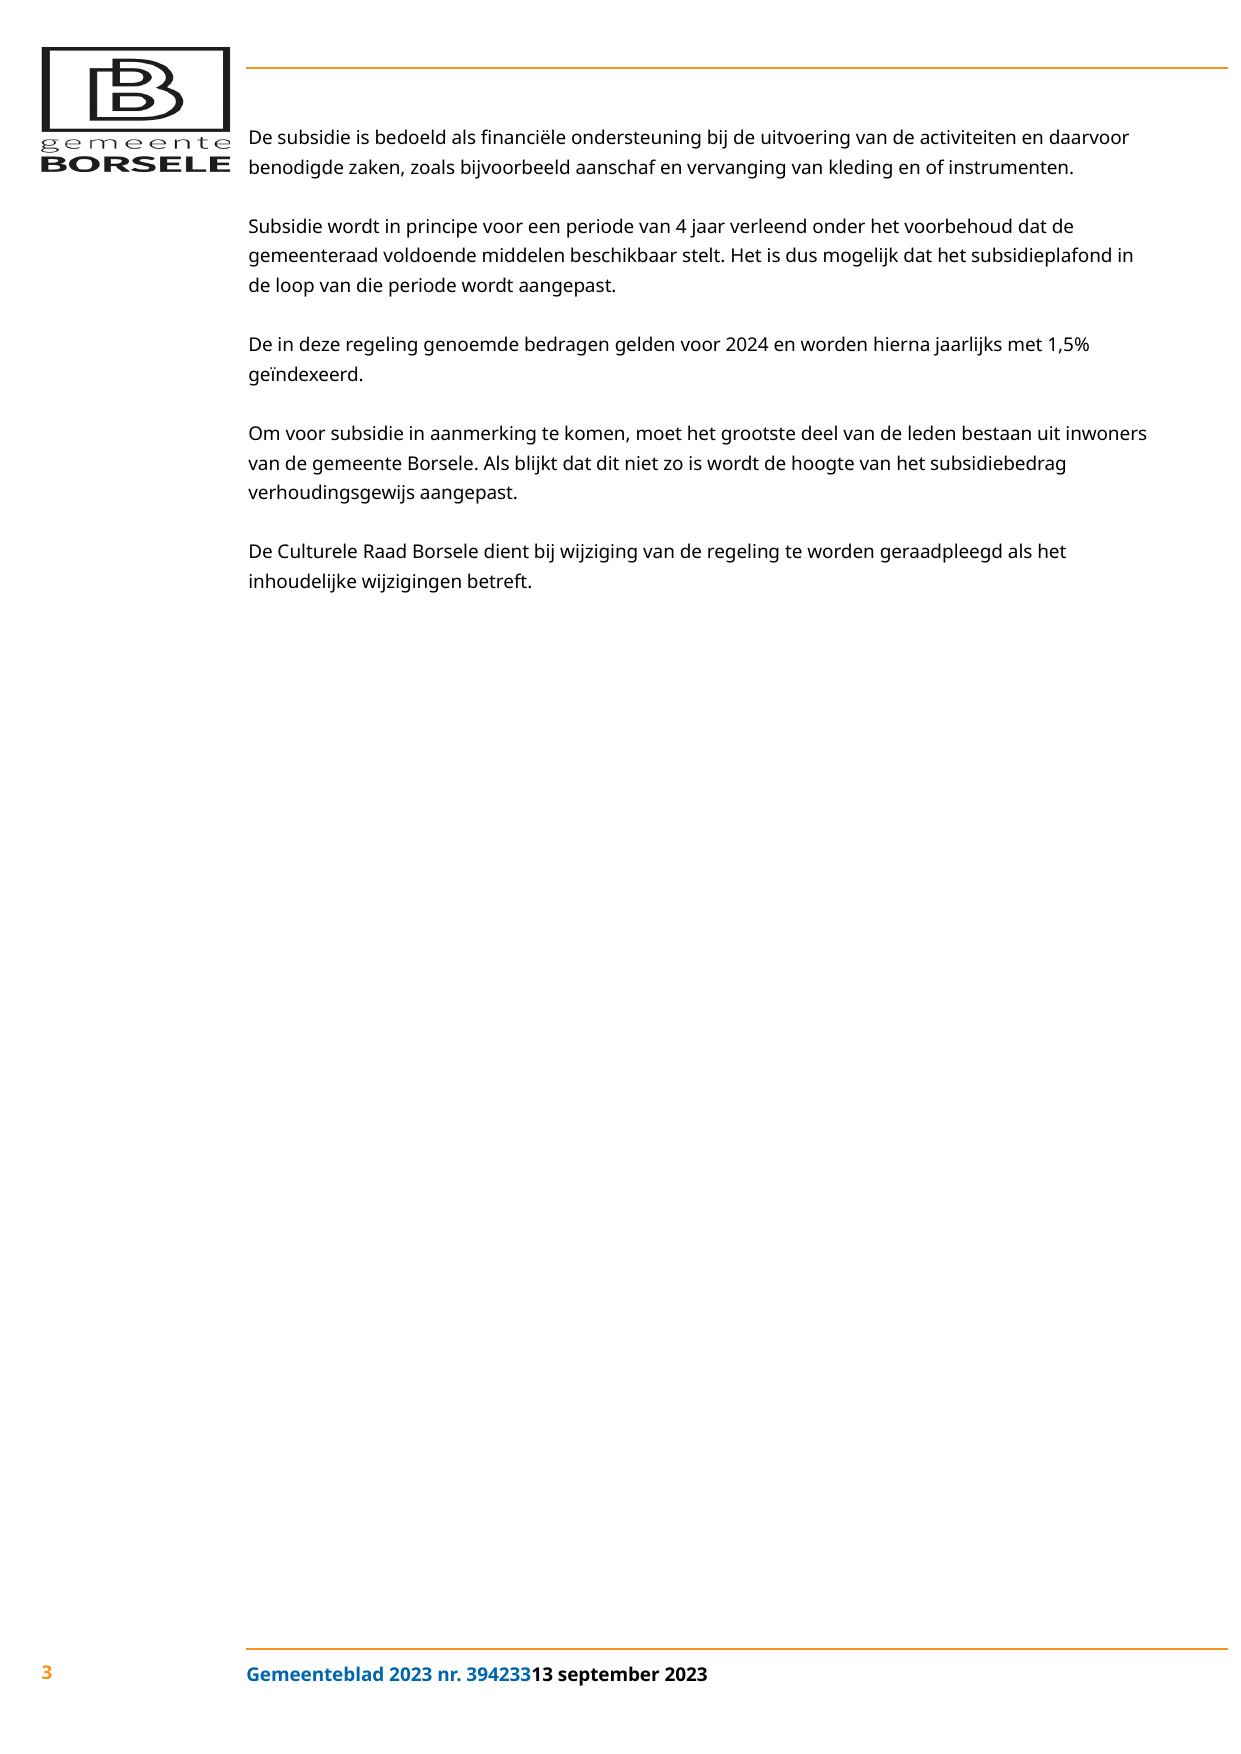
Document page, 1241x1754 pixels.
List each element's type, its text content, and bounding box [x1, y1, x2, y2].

text Om voor subsidie in aanmerking te komen, moet het grootste deel van de leden bestaan uit inwoners van de gemeente Borsele. Als blijkt dat dit niet zo is wordt de hoogte van het subsidiebedrag verhoudingsgewijs aangepast. [248, 420, 1152, 505]
picture [41, 47, 231, 172]
text De Culturele Raad Borsele dient bij wijziging van de regeling te worden geraadpleegd als het inhoudelijke wijzigingen betreft. [248, 538, 1152, 594]
text De in deze regeling genoemde bedragen gelden voor 2024 en worden hierna jaarlijks met 1,5% geïndexeerd. [248, 331, 1152, 387]
text Subsidie wordt in principe voor een periode van 4 jaar verleend onder het voorbehoud dat de gemeenteraad voldoende middelen beschikbaar stelt. Het is dus mogelijk dat het subsidieplafond in de loop van die periode wordt aangepast. [248, 213, 1152, 298]
text De subsidie is bedoeld als financiële ondersteuning bij de uitvoering van de activiteiten en daarvoor benodigde zaken, zoals bijvoorbeeld aanschaf en vervanging van kleding en of instrumenten. [248, 124, 1152, 180]
